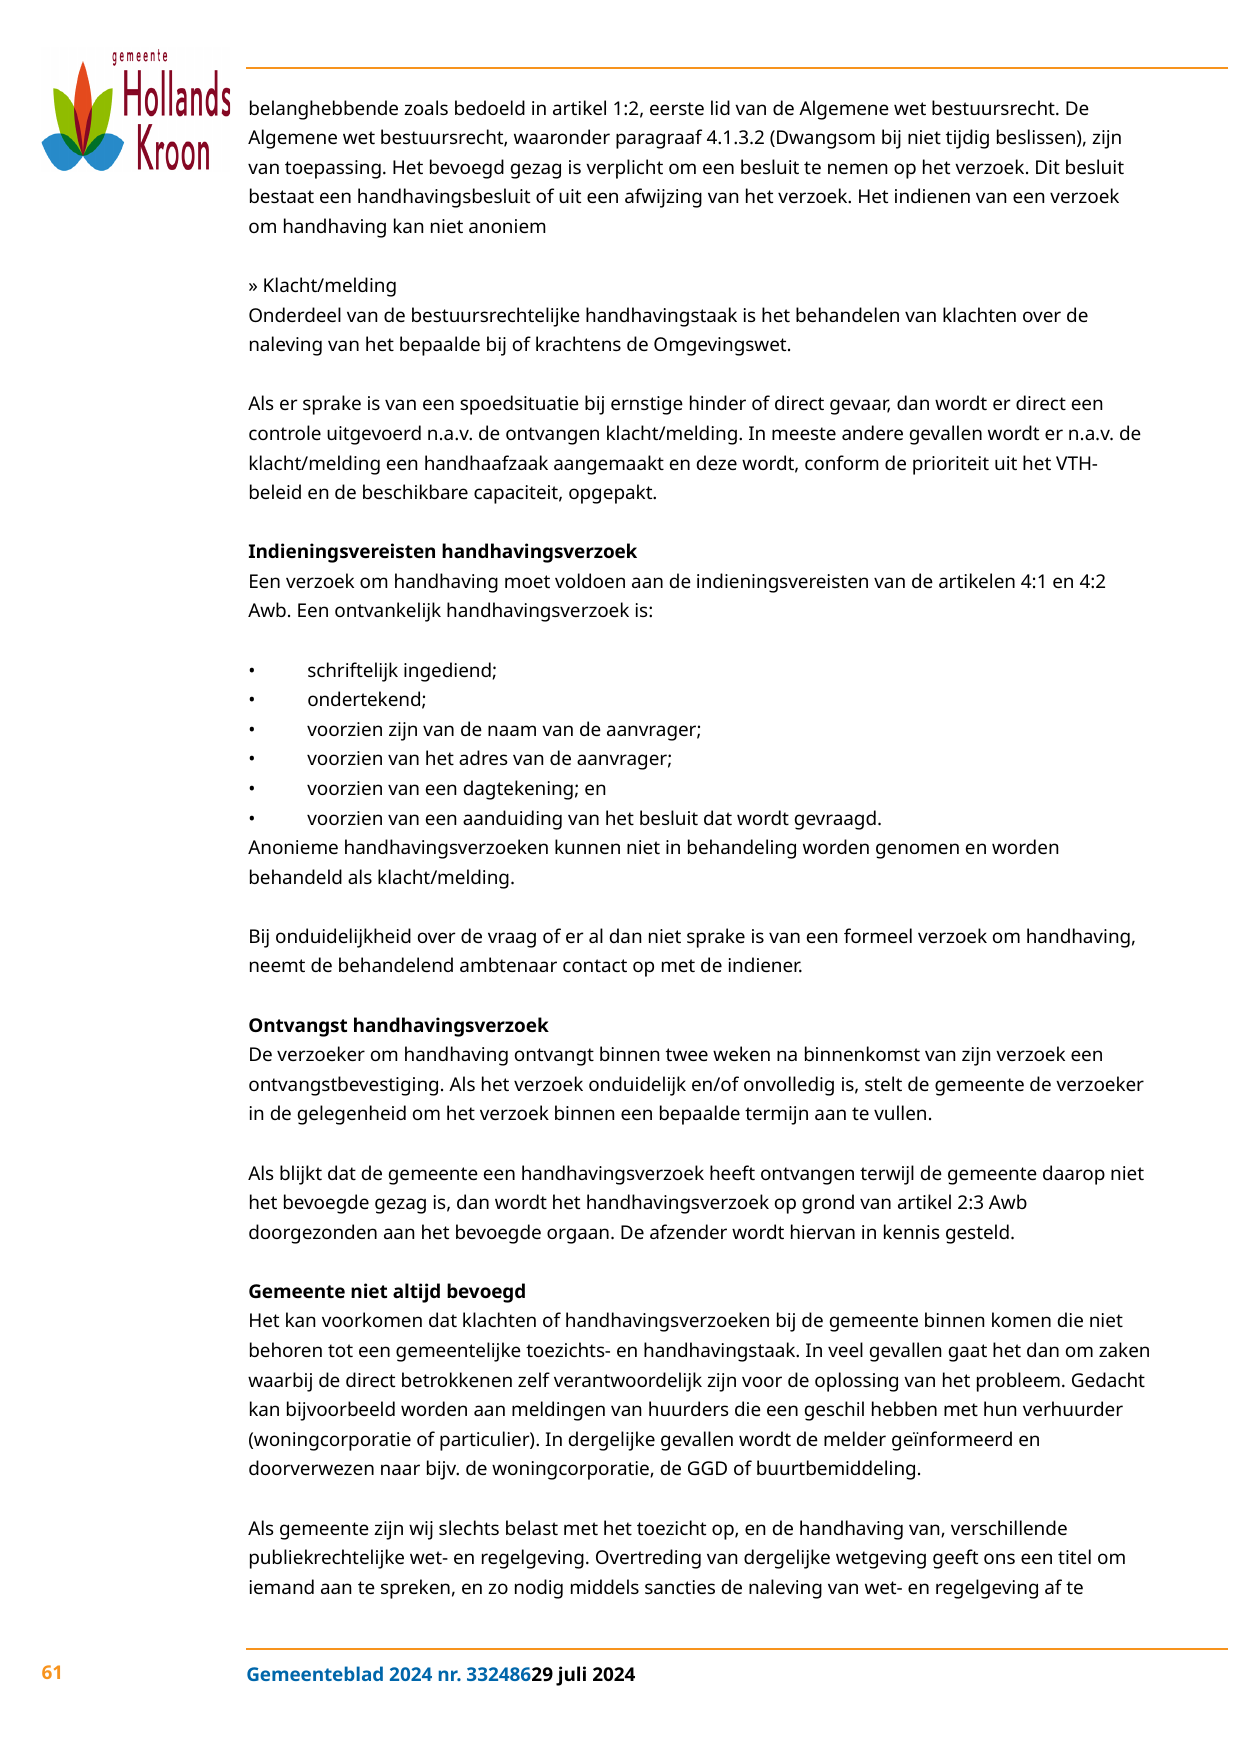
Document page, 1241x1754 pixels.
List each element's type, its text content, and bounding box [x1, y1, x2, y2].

list voorzien van een dagtekening; en [248, 775, 1152, 801]
text Ontvangst handhavingsverzoek [248, 1012, 1152, 1038]
text Het kan voorkomen dat klachten of handhavingsverzoeken bij de gemeente binnen komen die niet behoren tot een gemeentelijke toezichts- en handhavingstaak. In veel gevallen gaat het dan om zaken waarbij de direct betrokkenen zelf verantwoordelijk zijn voor de oplossing van het probleem. Gedacht kan bijvoorbeeld worden aan meldingen van huurders die een geschil hebben met hun verhuurder (woningcorporatie of particulier). In dergelijke gevallen wordt de melder geïnformeerd en doorverwezen naar bijv. de woningcorporatie, de GGD of buurtbemiddeling. [248, 1308, 1152, 1481]
text belanghebbende zoals bedoeld in artikel 1:2, eerste lid van de Algemene wet bestuursrecht. De Algemene wet bestuursrecht, waaronder paragraaf 4.1.3.2 (Dwangsom bij niet tijdig beslissen), zijn van toepassing. Het bevoegd gezag is verplicht om een besluit te nemen op het verzoek. Dit besluit bestaat een handhavingsbesluit of uit een afwijzing van het verzoek. Het indienen van een verzoek om handhaving kan niet anoniem [248, 95, 1152, 239]
text Bij onduidelijkheid over de vraag of er al dan niet sprake is van een formeel verzoek om handhaving, neemt de behandelend ambtenaar contact op met de indiener. [248, 923, 1152, 978]
text » Klacht/melding [248, 272, 1152, 298]
text Als er sprake is van een spoedsituatie bij ernstige hinder of direct gevaar, dan wordt er direct een controle uitgevoerd n.a.v. de ontvangen klacht/melding. In meeste andere gevallen wordt er n.a.v. de klacht/melding een handhaafzaak aangemaakt en deze wordt, conform de prioriteit uit het VTH-beleid en de beschikbare capaciteit, opgepakt. [248, 391, 1152, 505]
list schriftelijk ingediend; [248, 657, 1152, 683]
text Een verzoek om handhaving moet voldoen aan de indieningsvereisten van de artikelen 4:1 en 4:2 Awb. Een ontvankelijk handhavingsverzoek is: [248, 568, 1152, 623]
list voorzien zijn van de naam van de aanvrager; [248, 716, 1152, 742]
text De verzoeker om handhaving ontvangt binnen twee weken na binnenkomst van zijn verzoek een ontvangstbevestiging. Als het verzoek onduidelijk en/of onvolledig is, stelt de gemeente de verzoeker in de gelegenheid om het verzoek binnen een bepaalde termijn aan te vullen. [248, 1041, 1152, 1126]
list voorzien van een aanduiding van het besluit dat wordt gevraagd. [248, 805, 1152, 831]
list voorzien van het adres van de aanvrager; [248, 746, 1152, 771]
text Gemeente niet altijd bevoegd [248, 1278, 1152, 1304]
text Onderdeel van de bestuursrechtelijke handhavingstaak is het behandelen van klachten over de naleving van het bepaalde bij of krachtens de Omgevingswet. [248, 302, 1152, 357]
text Anonieme handhavingsverzoeken kunnen niet in behandeling worden genomen en worden behandeld als klacht/melding. [248, 834, 1152, 890]
picture [41, 47, 231, 172]
text Indieningsvereisten handhavingsverzoek [248, 538, 1152, 564]
list ondertekend; [248, 686, 1152, 712]
text Als blijkt dat de gemeente een handhavingsverzoek heeft ontvangen terwijl de gemeente daarop niet het bevoegde gezag is, dan wordt het handhavingsverzoek op grond van artikel 2:3 Awb doorgezonden aan het bevoegde orgaan. De afzender wordt hiervan in kennis gesteld. [248, 1160, 1152, 1245]
text Als gemeente zijn wij slechts belast met het toezicht op, en de handhaving van, verschillende publiekrechtelijke wet- en regelgeving. Overtreding van dergelijke wetgeving geeft ons een titel om iemand aan te spreken, en zo nodig middels sancties de naleving van wet- en regelgeving af te [248, 1515, 1152, 1600]
